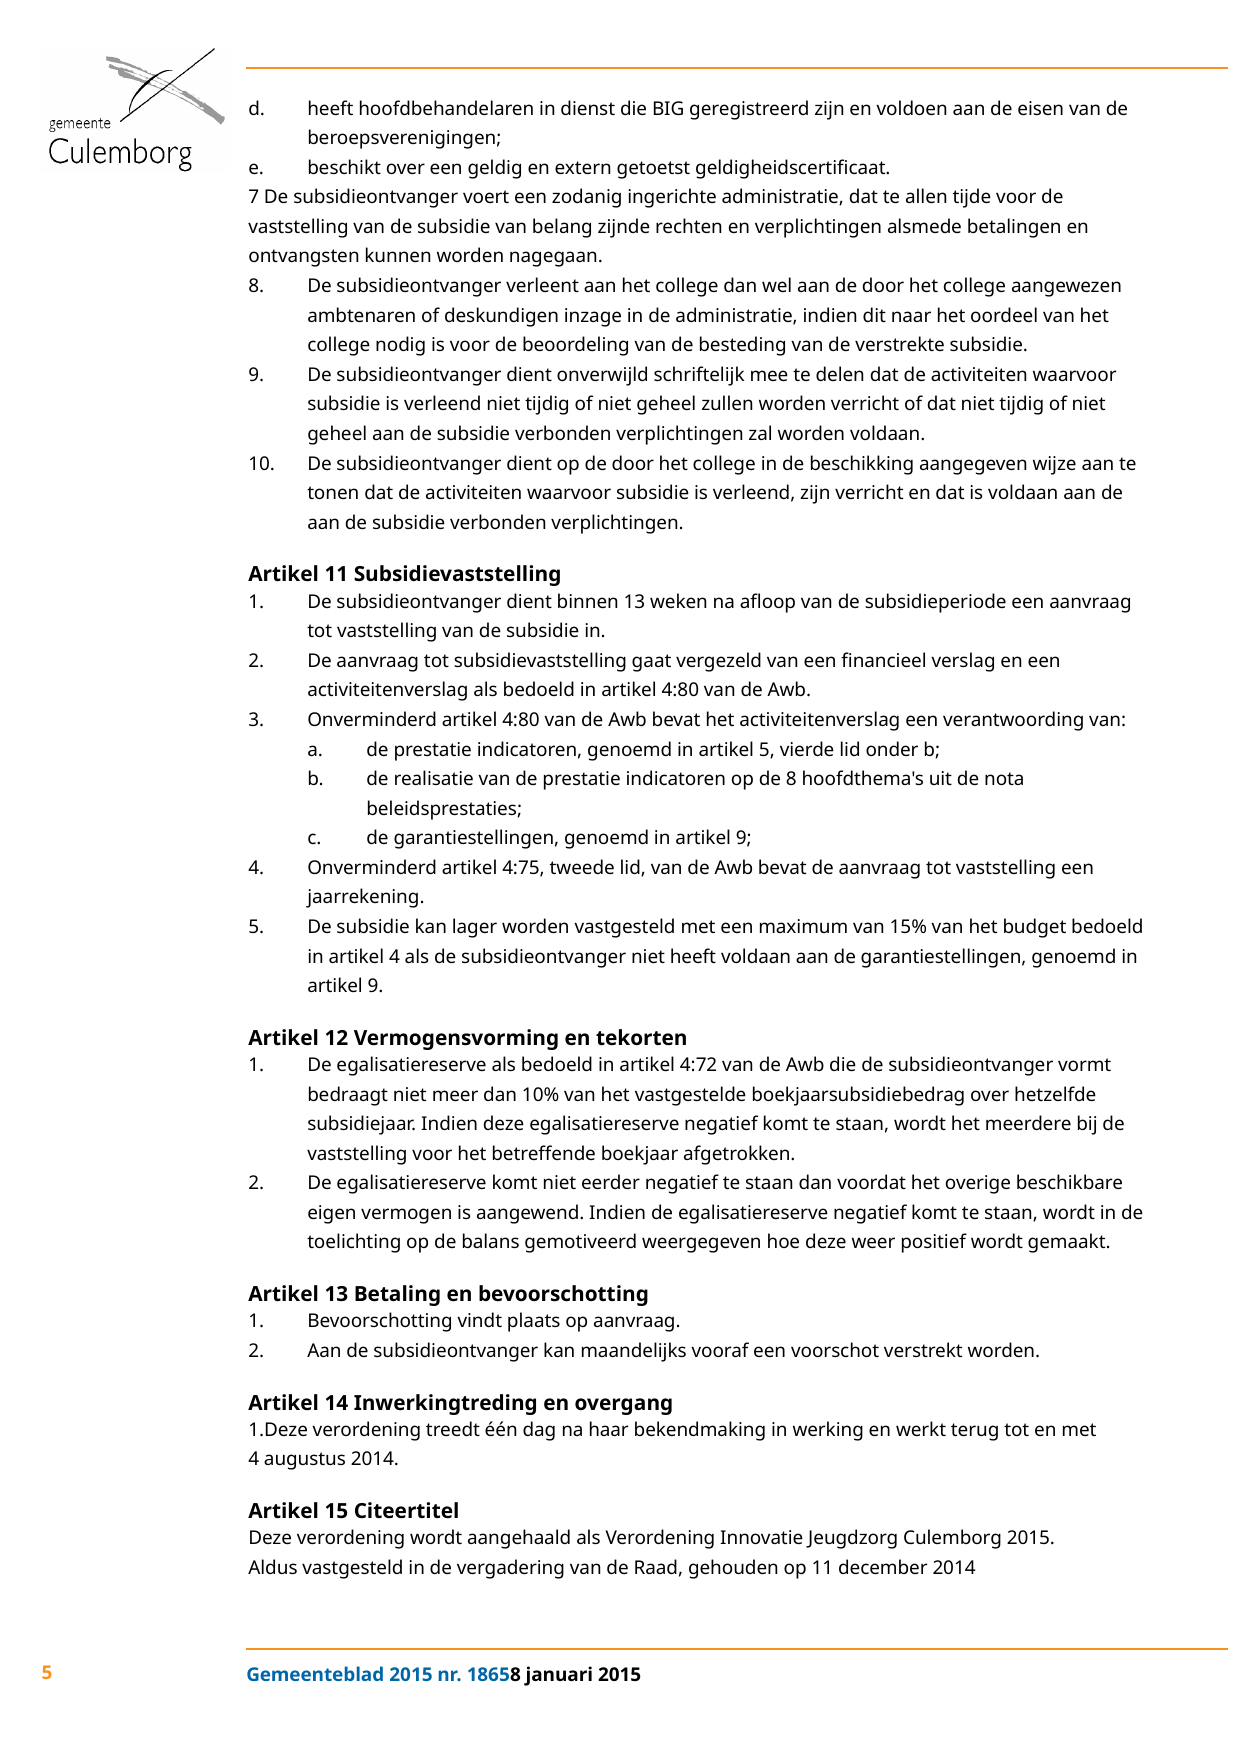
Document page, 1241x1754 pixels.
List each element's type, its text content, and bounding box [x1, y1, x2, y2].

list De subsidieontvanger verleent aan het college dan wel aan de door het college aangewezen ambtenaren of deskundigen inzage in de administratie, indien dit naar het oordeel van het college nodig is voor de beoordeling van de besteding van de verstrekte subsidie. [248, 272, 1152, 357]
text Deze verordening wordt aangehaald als Verordening Innovatie Jeugdzorg Culemborg 2015. [248, 1524, 1152, 1550]
text 1.Deze verordening treedt één dag na haar bekendmaking in werking en werkt terug tot en met [248, 1416, 1152, 1442]
list beschikt over een geldig en extern getoetst geldigheidscertificaat. [248, 154, 1152, 180]
text Artikel 13 Betaling en bevoorschotting [248, 1279, 1152, 1308]
list Onverminderd artikel 4:75, tweede lid, van de Awb bevat de aanvraag tot vaststelling een jaarrekening. [248, 854, 1152, 909]
list De egalisatiereserve komt niet eerder negatief te staan dan voordat het overige beschikbare eigen vermogen is aangewend. Indien de egalisatiereserve negatief komt te staan, wordt in de toelichting op de balans gemotiveerd weergegeven hoe deze weer positief wordt gemaakt. [248, 1169, 1152, 1254]
list De subsidieontvanger dient binnen 13 weken na afloop van de subsidieperiode een aanvraag tot vaststelling van de subsidie in. [248, 588, 1152, 643]
list Bevoorschotting vindt plaats op aanvraag. [248, 1308, 1152, 1333]
text 4 augustus 2014. [248, 1446, 1152, 1471]
picture [41, 47, 231, 172]
list de garantiestellingen, genoemd in artikel 9; [307, 824, 1152, 850]
list De aanvraag tot subsidievaststelling gaat vergezeld van een financieel verslag en een activiteitenverslag als bedoeld in artikel 4:80 van de Awb. [248, 647, 1152, 702]
text Artikel 12 Vermogensvorming en tekorten [248, 1023, 1152, 1051]
list Onverminderd artikel 4:80 van de Awb bevat het activiteitenverslag een verantwoording van: [248, 706, 1152, 732]
list De egalisatiereserve als bedoeld in artikel 4:72 van de Awb die de subsidieontvanger vormt bedraagt niet meer dan 10% van het vastgestelde boekjaarsubsidiebedrag over hetzelfde subsidiejaar. Indien deze egalisatiereserve negatief komt te staan, wordt het meerdere bij de vaststelling voor het betreffende boekjaar afgetrokken. [248, 1051, 1152, 1166]
list Aan de subsidieontvanger kan maandelijks vooraf een voorschot verstrekt worden. [248, 1337, 1152, 1363]
text Aldus vastgesteld in de vergadering van de Raad, gehouden op 11 december 2014 [248, 1554, 1152, 1580]
text Artikel 14 Inwerkingtreding en overgang [248, 1388, 1152, 1416]
text vaststelling van de subsidie van belang zijnde rechten en verplichtingen alsmede betalingen en ontvangsten kunnen worden nagegaan. [248, 213, 1152, 268]
list de realisatie van de prestatie indicatoren op de 8 hoofdthema's uit de nota beleidsprestaties; [307, 765, 1152, 821]
text 7 De subsidieontvanger voert een zodanig ingerichte administratie, dat te allen tijde voor de [248, 183, 1152, 209]
text Artikel 15 Citeertitel [248, 1496, 1152, 1524]
text Artikel 11 Subsidievaststelling [248, 559, 1152, 588]
list De subsidieontvanger dient onverwijld schriftelijk mee te delen dat de activiteiten waarvoor subsidie is verleend niet tijdig of niet geheel zullen worden verricht of dat niet tijdig of niet geheel aan de subsidie verbonden verplichtingen zal worden voldaan. [248, 361, 1152, 446]
list heeft hoofdbehandelaren in dienst die BIG geregistreerd zijn en voldoen aan de eisen van de beroepsverenigingen; [248, 95, 1152, 150]
list De subsidieontvanger dient op de door het college in de beschikking aangegeven wijze aan te tonen dat de activiteiten waarvoor subsidie is verleend, zijn verricht en dat is voldaan aan de aan de subsidie verbonden verplichtingen. [248, 450, 1152, 535]
list De subsidie kan lager worden vastgesteld met een maximum van 15% van het budget bedoeld in artikel 4 als de subsidieontvanger niet heeft voldaan aan de garantiestellingen, genoemd in artikel 9. [248, 913, 1152, 998]
list de prestatie indicatoren, genoemd in artikel 5, vierde lid onder b; [307, 736, 1152, 761]
